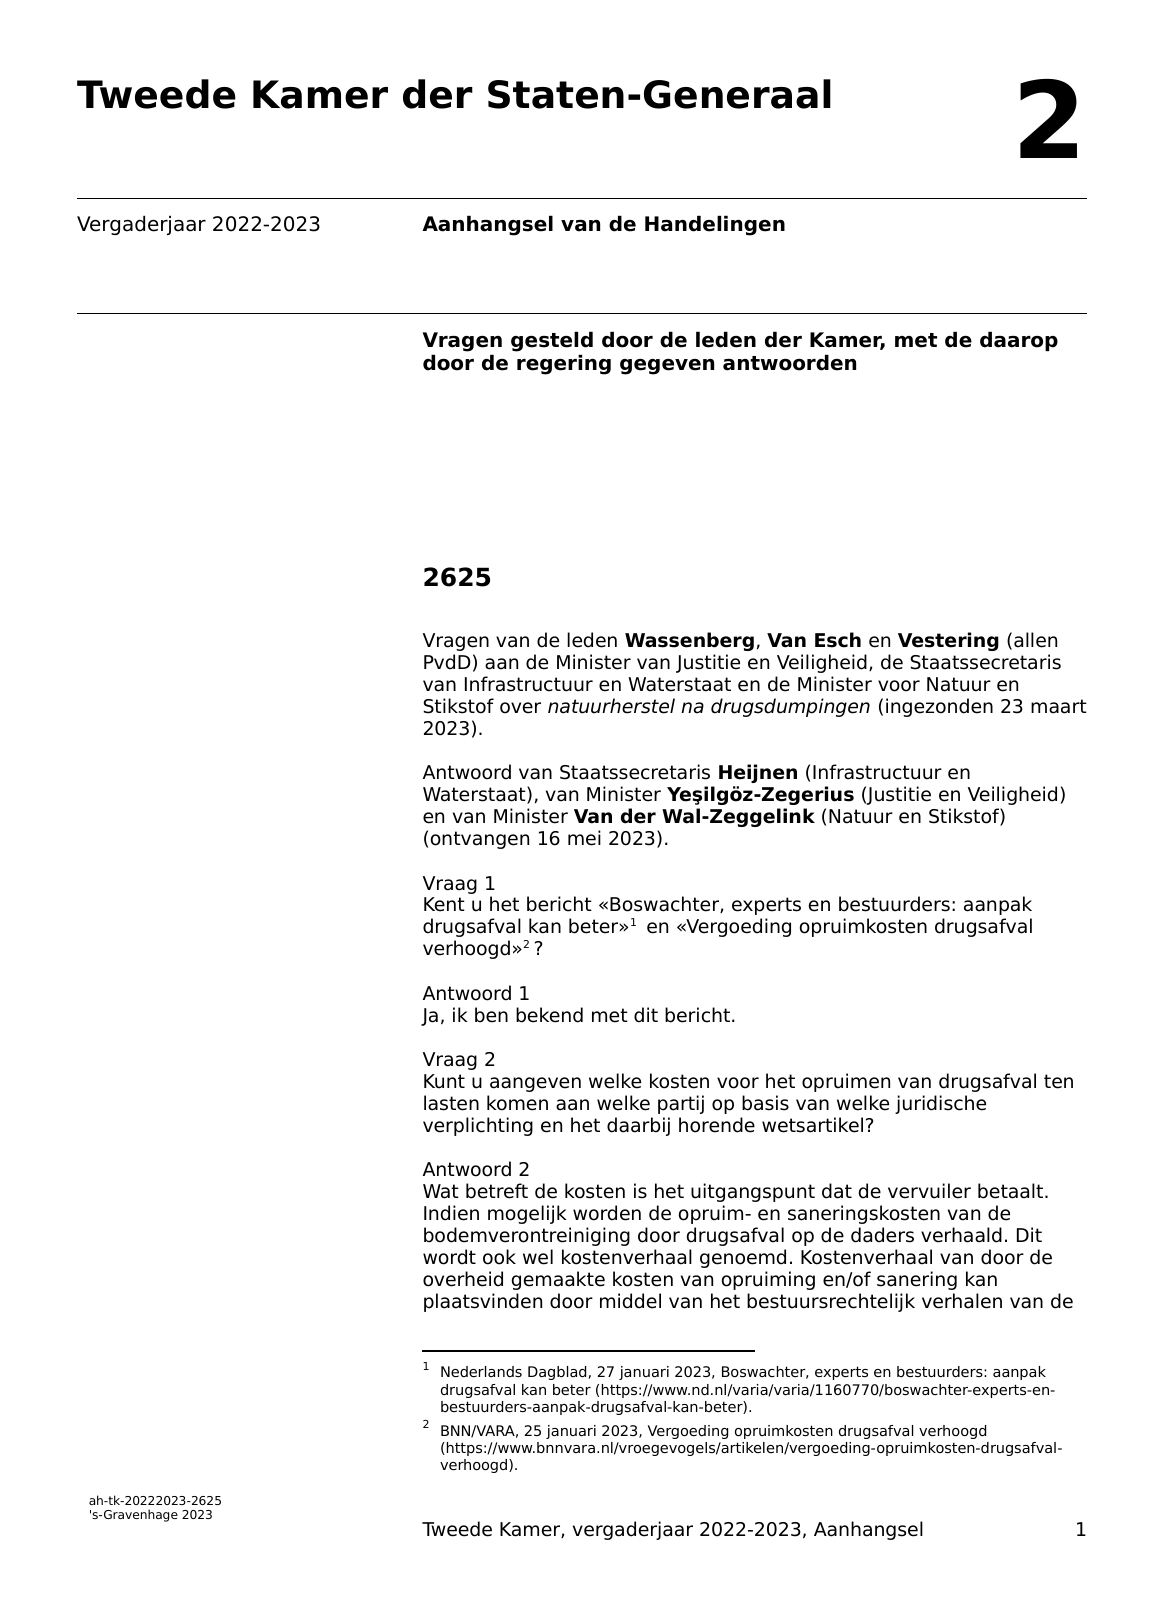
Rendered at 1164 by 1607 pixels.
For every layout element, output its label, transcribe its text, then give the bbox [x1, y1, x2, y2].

table_cell Vergaderjaar 2022-2023 [77, 199, 422, 313]
text 's-Gravenhage 2023 [88, 1508, 323, 1522]
text 2625 [422, 563, 1087, 592]
text Antwoord 1 [422, 982, 1087, 1004]
text Wat betreft de kosten is het uitgangspunt dat de vervuiler betaalt. Indien mogelijk worden de opruim- en saneringskosten van de bodemverontreiniging door drugsafval op de daders verhaald. Dit wordt ook wel kostenverhaal genoemd. Kostenverhaal van door de overheid gemaakte kosten van opruiming en/of sanering kan plaatsvinden door middel van het bestuursrechtelijk verhalen van de [422, 1181, 1087, 1313]
table_header 2 [886, 59, 1087, 198]
text Nederlands Dagblad, 27 januari 2023, Boswachter, experts en bestuurders: aanpak drugsafval kan beter (https://www.nd.nl/varia/varia/1160770/boswachter-experts-en-bestuurders-aanpak-drugsafval-kan-beter). [422, 1360, 1087, 1416]
table_cell [77, 314, 422, 375]
table_header Tweede Kamer der Staten-Generaal [77, 59, 886, 198]
text Kent u het bericht «Boswachter, experts en bestuurders: aanpak drugsafval kan beter» en «Vergoeding opruimkosten drugsafval verhoogd»? [422, 894, 1087, 960]
text Ja, ik ben bekend met dit bericht. [422, 1004, 1087, 1026]
text Vraag 2 [422, 1049, 1087, 1071]
text Kunt u aangeven welke kosten voor het opruimen van drugsafval ten lasten komen aan welke partij op basis van welke juridische verplichting en het daarbij horende wetsartikel? [422, 1071, 1087, 1137]
table_cell Vragen gesteld door de leden der Kamer, met de daarop door de regering gegeven antwoorden [422, 314, 1087, 375]
text BNN/VARA, 25 januari 2023, Vergoeding opruimkosten drugsafval verhoogd (https://www.bnnvara.nl/vroegevogels/artikelen/vergoeding-opruimkosten-drugsafval-verhoogd). [422, 1418, 1087, 1474]
text Antwoord 2 [422, 1159, 1087, 1181]
text Vragen van de leden Wassenberg, Van Esch en Vestering (allen PvdD) aan de Minister van Justitie en Veiligheid, de Staatssecretaris van Infrastructuur en Waterstaat en de Minister voor Natuur en Stikstof over natuurherstel na drugsdumpingen (ingezonden 23 maart 2023). [422, 630, 1087, 740]
text ah-tk-20222023-2625 [88, 1494, 323, 1508]
text Antwoord van Staatssecretaris Heijnen (Infrastructuur en Waterstaat), van Minister Yeşilgöz-Zegerius (Justitie en Veiligheid) en van Minister Van der Wal-Zeggelink (Natuur en Stikstof) (ontvangen 16 mei 2023). [422, 762, 1087, 850]
table_cell Aanhangsel van de Handelingen [422, 199, 1087, 313]
text Vraag 1 [422, 872, 1087, 894]
